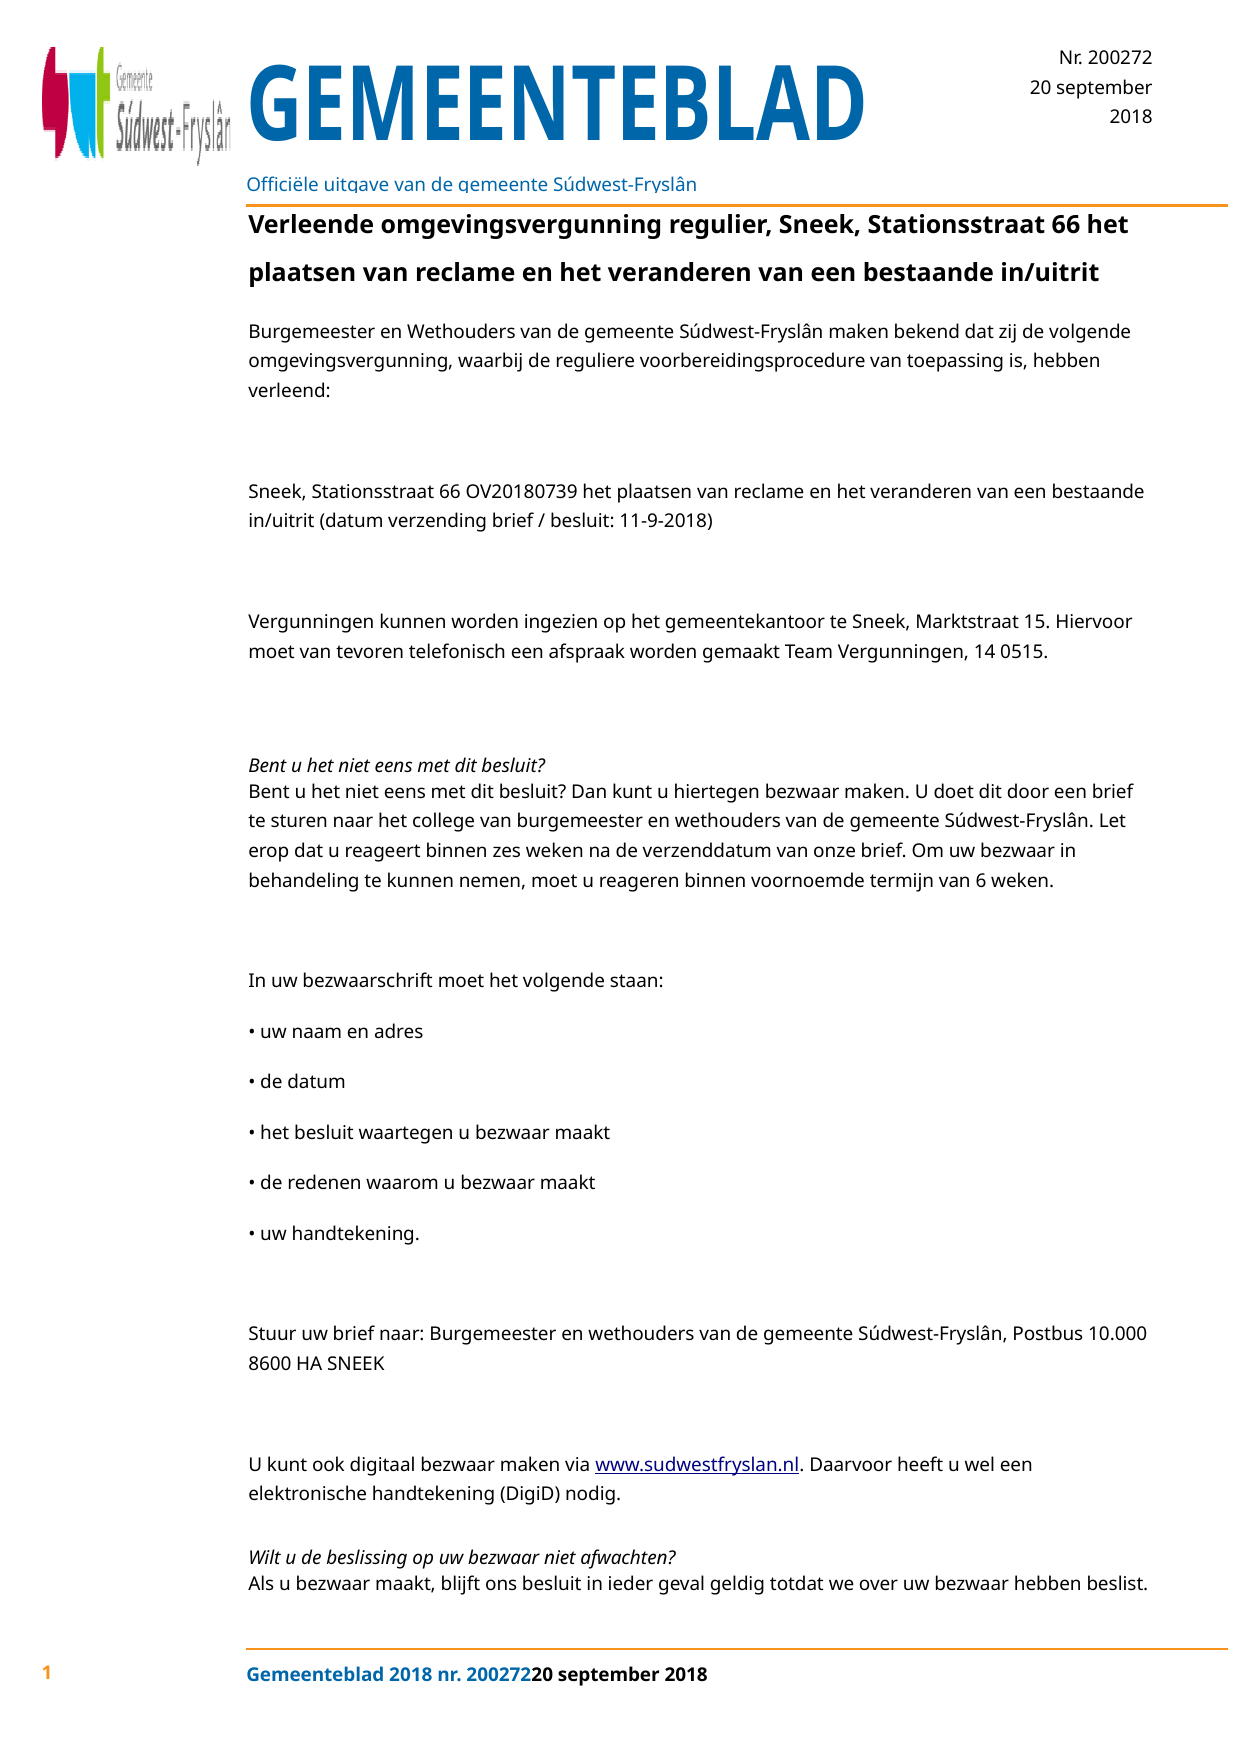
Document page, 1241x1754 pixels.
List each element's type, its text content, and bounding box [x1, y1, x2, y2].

text Stuur uw brief naar: Burgemeester en wethouders van de gemeente Súdwest-Fryslân, Postbus 10.000 8600 HA SNEEK [248, 1321, 1152, 1376]
text Bent u het niet eens met dit besluit? Dan kunt u hiertegen bezwaar maken. U doet dit door een brief te sturen naar het college van burgemeester en wethouders van de gemeente Súdwest-Fryslân. Let erop dat u reageert binnen zes weken na de verzenddatum van onze brief. Om uw bezwaar in behandeling te kunnen nemen, moet u reageren binnen voornoemde termijn van 6 weken. [248, 778, 1152, 892]
text Sneek, Stationsstraat 66 OV20180739 het plaatsen van reclame en het veranderen van een bestaande in/uitrit (datum verzending brief / besluit: 11-9-2018) [248, 478, 1152, 533]
text Als u bezwaar maakt, blijft ons besluit in ieder geval geldig totdat we over uw bezwaar hebben beslist. [248, 1570, 1152, 1596]
text • het besluit waartegen u bezwaar maakt [248, 1119, 1152, 1144]
text Bent u het niet eens met dit besluit? [248, 752, 1152, 778]
text • de redenen waarom u bezwaar maakt [248, 1169, 1152, 1195]
text Burgemeester en Wethouders van de gemeente Súdwest-Fryslân maken bekend dat zij de volgende omgevingsvergunning, waarbij de reguliere voorbereidingsprocedure van toepassing is, hebben verleend: [248, 318, 1152, 403]
text • uw handtekening. [248, 1220, 1152, 1245]
text U kunt ook digitaal bezwaar maken via www.sudwestfryslan.nl. Daarvoor heeft u wel een elektronische handtekening (DigiD) nodig. [248, 1451, 1152, 1506]
text Verleende omgevingsvergunning regulier, Sneek, Stationsstraat 66 het plaatsen van reclame en het veranderen van een bestaande in/uitrit [248, 207, 1152, 288]
text • uw naam en adres [248, 1018, 1152, 1044]
text Wilt u de beslissing op uw bezwaar niet afwachten? [248, 1544, 1152, 1570]
text Vergunningen kunnen worden ingezien op het gemeentekantoor te Sneek, Marktstraat 15. Hiervoor moet van tevoren telefonisch een afspraak worden gemaakt Team Vergunningen, 14 0515. [248, 608, 1152, 664]
text In uw bezwaarschrift moet het volgende staan: [248, 968, 1152, 993]
text • de datum [248, 1068, 1152, 1094]
picture [41, 47, 231, 172]
